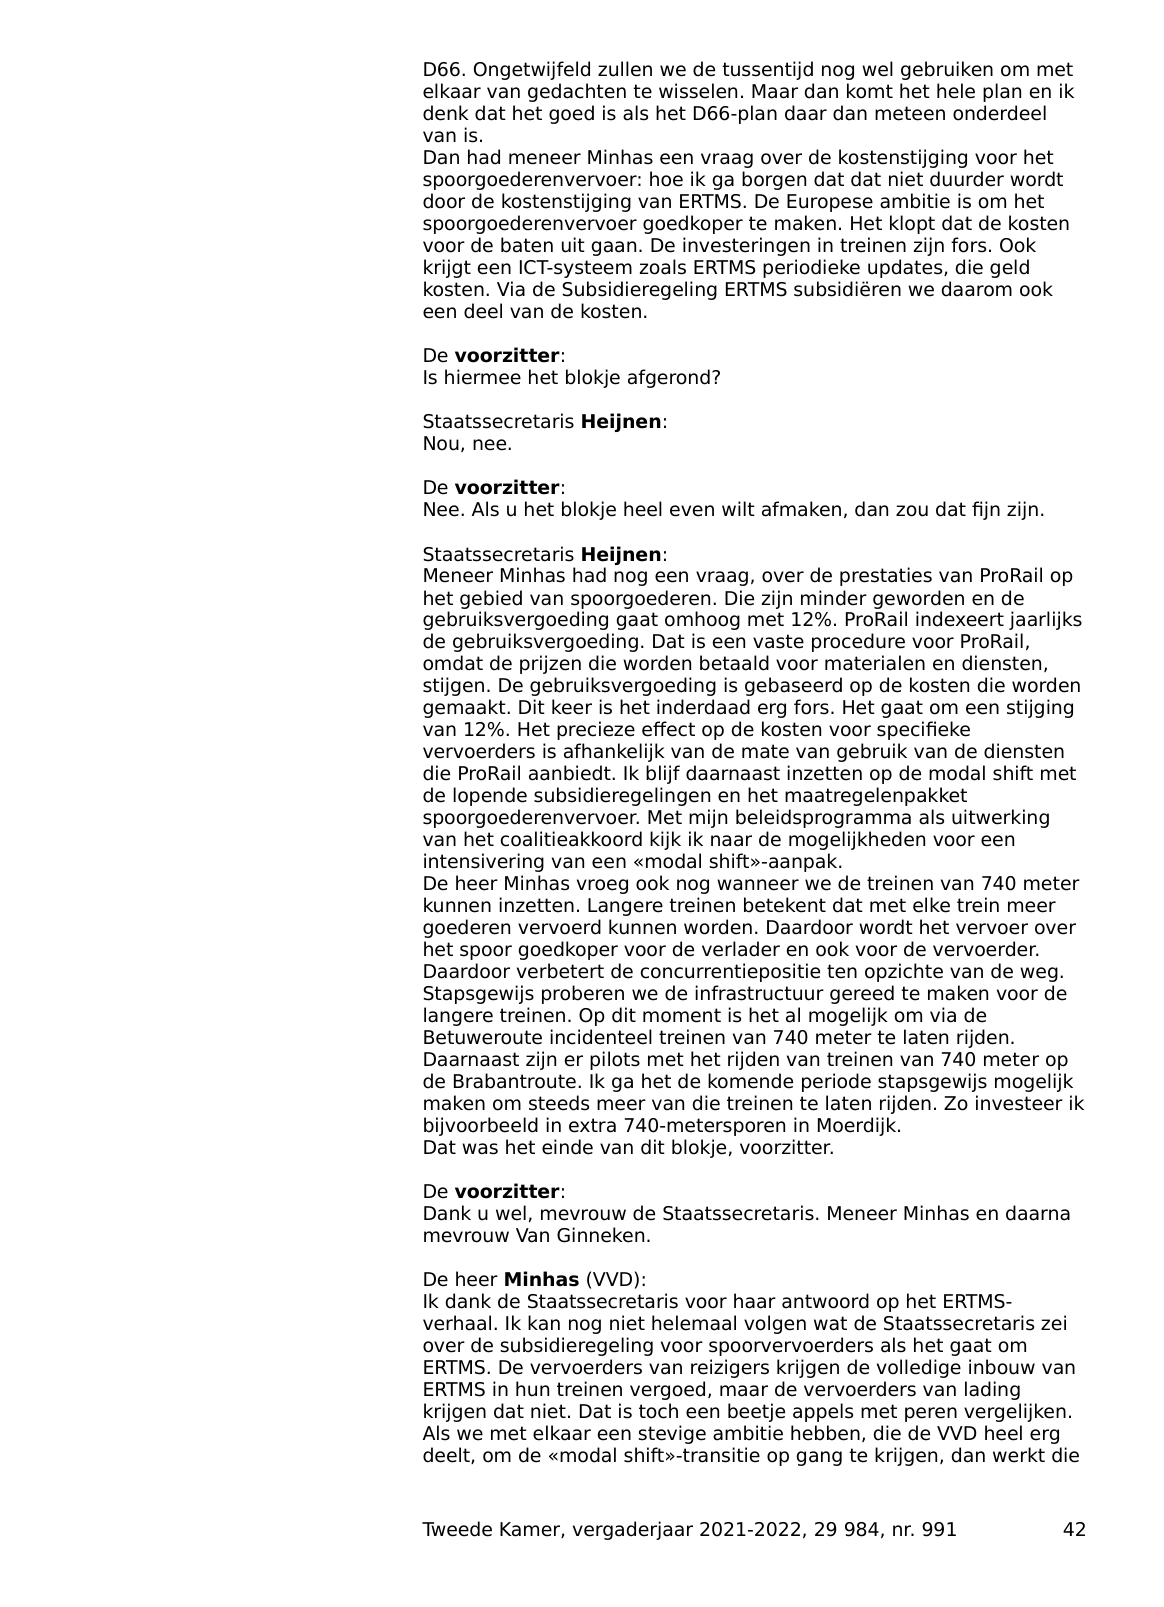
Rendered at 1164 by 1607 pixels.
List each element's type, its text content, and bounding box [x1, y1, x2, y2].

text Staatssecretaris Heijnen: [422, 543, 1087, 565]
text Is hiermee het blokje afgerond? [422, 367, 1087, 389]
text Dank u wel, mevrouw de Staatssecretaris. Meneer Minhas en daarna mevrouw Van Ginneken. [422, 1203, 1087, 1247]
text De heer Minhas vroeg ook nog wanneer we de treinen van 740 meter kunnen inzetten. Langere treinen betekent dat met elke trein meer goederen vervoerd kunnen worden. Daardoor wordt het vervoer over het spoor goedkoper voor de verlader en ook voor de vervoerder. Daardoor verbetert de concurrentiepositie ten opzichte van de weg. Stapsgewijs proberen we de infrastructuur gereed te maken voor de langere treinen. Op dit moment is het al mogelijk om via de Betuweroute incidenteel treinen van 740 meter te laten rijden. Daarnaast zijn er pilots met het rijden van treinen van 740 meter op de Brabantroute. Ik ga het de komende periode stapsgewijs mogelijk maken om steeds meer van die treinen te laten rijden. Zo investeer ik bijvoorbeeld in extra 740-metersporen in Moerdijk. [422, 873, 1087, 1137]
text Ik dank de Staatssecretaris voor haar antwoord op het ERTMS-verhaal. Ik kan nog niet helemaal volgen wat de Staatssecretaris zei over de subsidieregeling voor spoorvervoerders als het gaat om ERTMS. De vervoerders van reizigers krijgen de volledige inbouw van ERTMS in hun treinen vergoed, maar de vervoerders van lading krijgen dat niet. Dat is toch een beetje appels met peren vergelijken. Als we met elkaar een stevige ambitie hebben, die de VVD heel erg deelt, om de «modal shift»-transitie op gang te krijgen, dan werkt die [422, 1291, 1087, 1467]
text Staatssecretaris Heijnen: [422, 411, 1087, 433]
text Meneer Minhas had nog een vraag, over de prestaties van ProRail op het gebied van spoorgoederen. Die zijn minder geworden en de gebruiksvergoeding gaat omhoog met 12%. ProRail indexeert jaarlijks de gebruiksvergoeding. Dat is een vaste procedure voor ProRail, omdat de prijzen die worden betaald voor materialen en diensten, stijgen. De gebruiksvergoeding is gebaseerd op de kosten die worden gemaakt. Dit keer is het inderdaad erg fors. Het gaat om een stijging van 12%. Het precieze effect op de kosten voor specifieke vervoerders is afhankelijk van de mate van gebruik van de diensten die ProRail aanbiedt. Ik blijf daarnaast inzetten op de modal shift met de lopende subsidieregelingen en het maatregelenpakket spoorgoederenvervoer. Met mijn beleidsprogramma als uitwerking van het coalitieakkoord kijk ik naar de mogelijkheden voor een intensivering van een «modal shift»-aanpak. [422, 565, 1087, 873]
text De voorzitter: [422, 477, 1087, 499]
text Nou, nee. [422, 433, 1087, 455]
text De voorzitter: [422, 345, 1087, 367]
text Dat was het einde van dit blokje, voorzitter. [422, 1137, 1087, 1159]
text De heer Minhas (VVD): [422, 1269, 1087, 1291]
text De voorzitter: [422, 1181, 1087, 1203]
text Dan had meneer Minhas een vraag over de kostenstijging voor het spoorgoederenvervoer: hoe ik ga borgen dat dat niet duurder wordt door de kostenstijging van ERTMS. De Europese ambitie is om het spoorgoederenvervoer goedkoper te maken. Het klopt dat de kosten voor de baten uit gaan. De investeringen in treinen zijn fors. Ook krijgt een ICT-systeem zoals ERTMS periodieke updates, die geld kosten. Via de Subsidieregeling ERTMS subsidiëren we daarom ook een deel van de kosten. [422, 147, 1087, 323]
text D66. Ongetwijfeld zullen we de tussentijd nog wel gebruiken om met elkaar van gedachten te wisselen. Maar dan komt het hele plan en ik denk dat het goed is als het D66-plan daar dan meteen onderdeel van is. [422, 59, 1087, 147]
text Nee. Als u het blokje heel even wilt afmaken, dan zou dat fijn zijn. [422, 499, 1087, 521]
